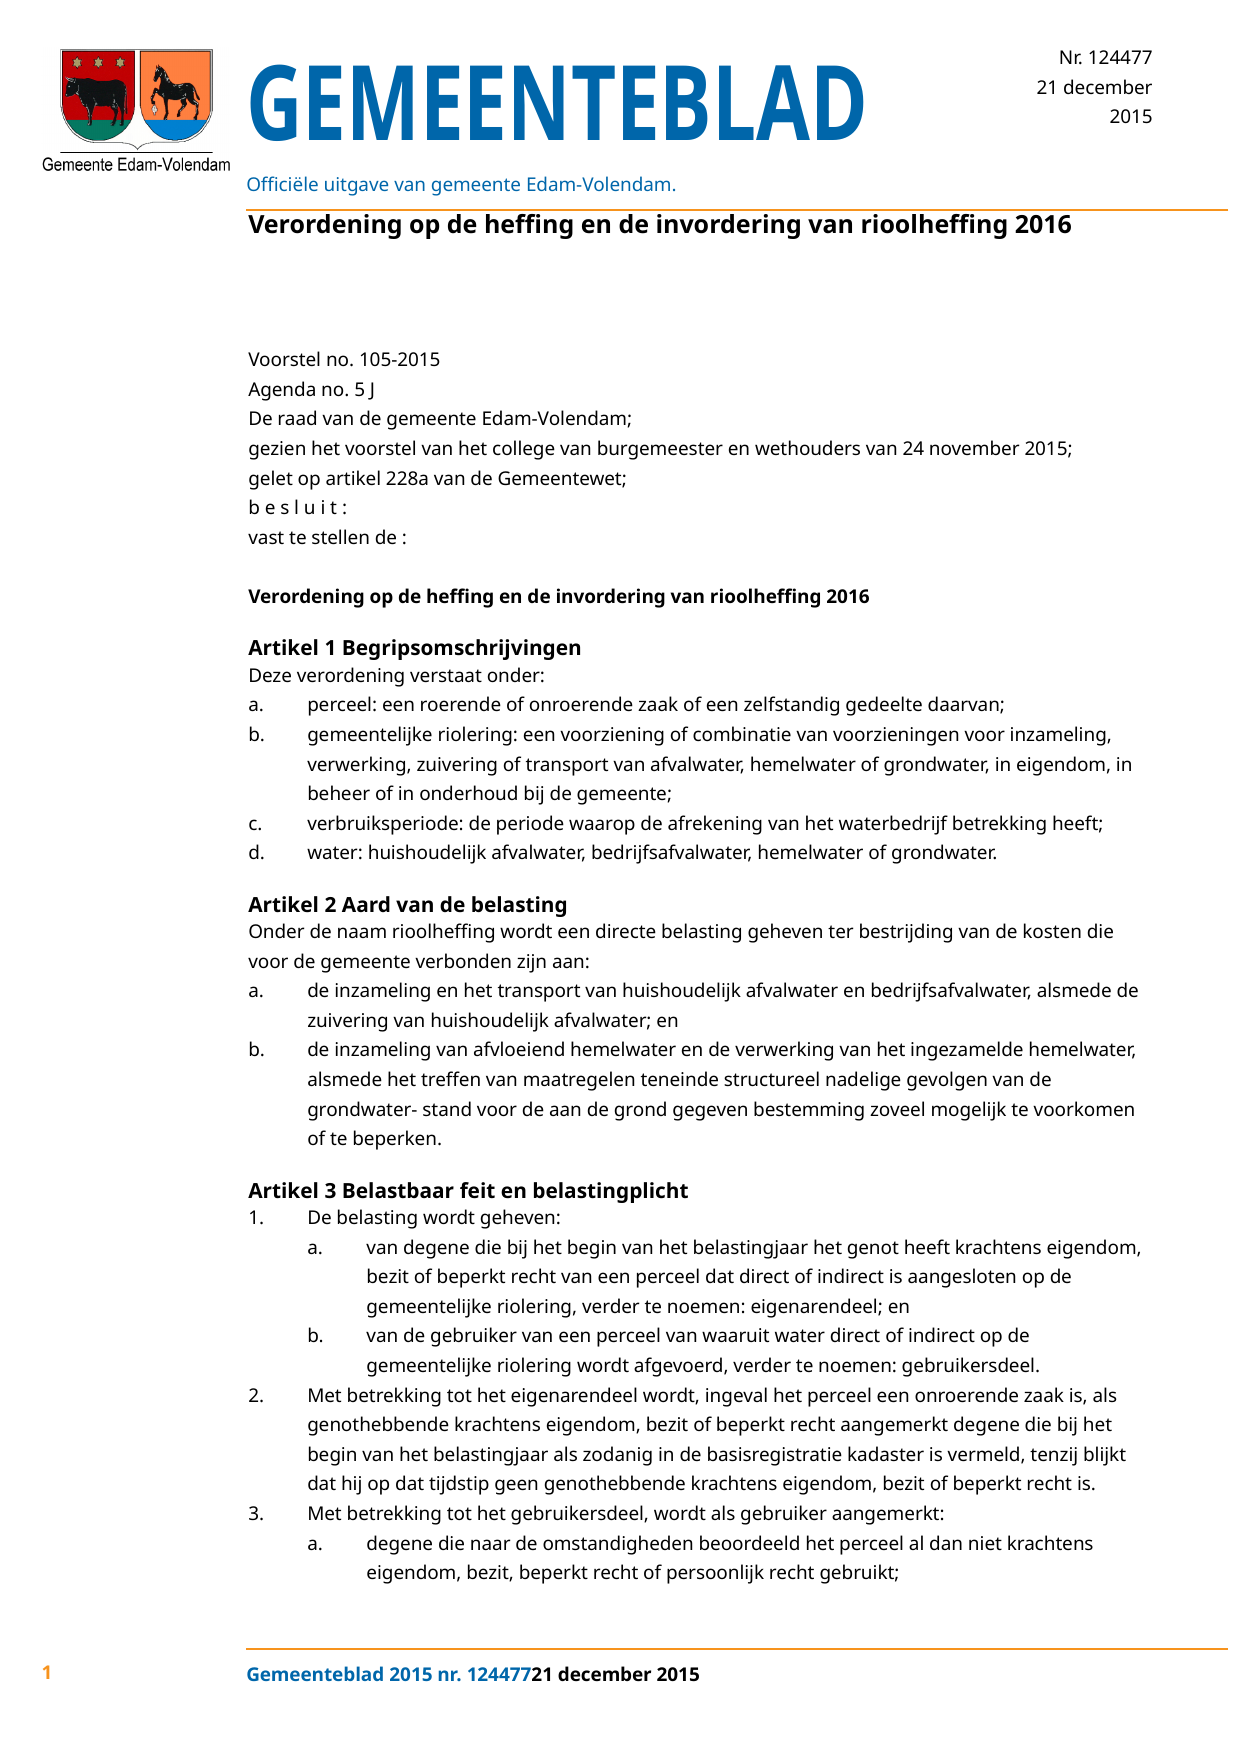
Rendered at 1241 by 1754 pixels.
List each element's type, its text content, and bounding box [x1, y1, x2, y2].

text gelet op artikel 228a van de Gemeentewet; [248, 465, 1152, 491]
text Verordening op de heffing en de invordering van rioolheffing 2016 [248, 211, 1152, 241]
picture [41, 47, 231, 172]
text Voorstel no. 105-2015 [248, 346, 1152, 372]
list verbruiksperiode: de periode waarop de afrekening van het waterbedrijf betrekking heeft; [248, 810, 1152, 836]
text Onder de naam rioolheffing wordt een directe belasting geheven ter bestrijding van de kosten die voor de gemeente verbonden zijn aan: [248, 918, 1152, 974]
list gemeentelijke riolering: een voorziening of combinatie van voorzieningen voor inzameling, verwerking, zuivering of transport van afvalwater, hemelwater of grondwater, in eigendom, in beheer of in onderhoud bij de gemeente; [248, 721, 1152, 806]
text vast te stellen de : [248, 524, 1152, 550]
text Artikel 2 Aard van de belasting [248, 890, 1152, 918]
text b e s l u i t : [248, 494, 1152, 520]
list de inzameling van afvloeiend hemelwater en de verwerking van het ingezamelde hemelwater, alsmede het treffen van maatregelen teneinde structureel nadelige gevolgen van de grondwater- stand voor de aan de grond gegeven bestemming zoveel mogelijk te voorkomen of te beperken. [248, 1037, 1152, 1151]
text Agenda no. 5 J [248, 376, 1152, 402]
text Deze verordening verstaat onder: [248, 662, 1152, 688]
text Artikel 1 Begripsomschrijvingen [248, 633, 1152, 662]
text Verordening op de heffing en de invordering van rioolheffing 2016 [248, 583, 1152, 609]
list de inzameling en het transport van huishoudelijk afvalwater en bedrijfsafvalwater, alsmede de zuivering van huishoudelijk afvalwater; en [248, 977, 1152, 1033]
list Met betrekking tot het eigenarendeel wordt, ingeval het perceel een onroerende zaak is, als genothebbende krachtens eigendom, bezit of beperkt recht aangemerkt degene die bij het begin van het belastingjaar als zodanig in de basisregistratie kadaster is vermeld, tenzij blijkt dat hij op dat tijdstip geen genothebbende krachtens eigendom, bezit of beperkt recht is. [248, 1382, 1152, 1496]
text De raad van de gemeente Edam-Volendam; [248, 406, 1152, 431]
list Met betrekking tot het gebruikersdeel, wordt als gebruiker aangemerkt: [248, 1500, 1152, 1526]
list De belasting wordt geheven: [248, 1204, 1152, 1230]
text Artikel 3 Belastbaar feit en belastingplicht [248, 1176, 1152, 1204]
text gezien het voorstel van het college van burgemeester en wethouders van 24 november 2015; [248, 435, 1152, 461]
list van degene die bij het begin van het belastingjaar het genot heeft krachtens eigendom, bezit of beperkt recht van een perceel dat direct of indirect is aangesloten op de gemeentelijke riolering, verder te noemen: eigenarendeel; en [307, 1234, 1152, 1319]
list van de gebruiker van een perceel van waaruit water direct of indirect op de gemeentelijke riolering wordt afgevoerd, verder te noemen: gebruikersdeel. [307, 1323, 1152, 1378]
list degene die naar de omstandigheden beoordeeld het perceel al dan niet krachtens eigendom, bezit, beperkt recht of persoonlijk recht gebruikt; [307, 1530, 1152, 1585]
list perceel: een roerende of onroerende zaak of een zelfstandig gedeelte daarvan; [248, 692, 1152, 717]
list water: huishoudelijk afvalwater, bedrijfsafvalwater, hemelwater of grondwater. [248, 839, 1152, 865]
